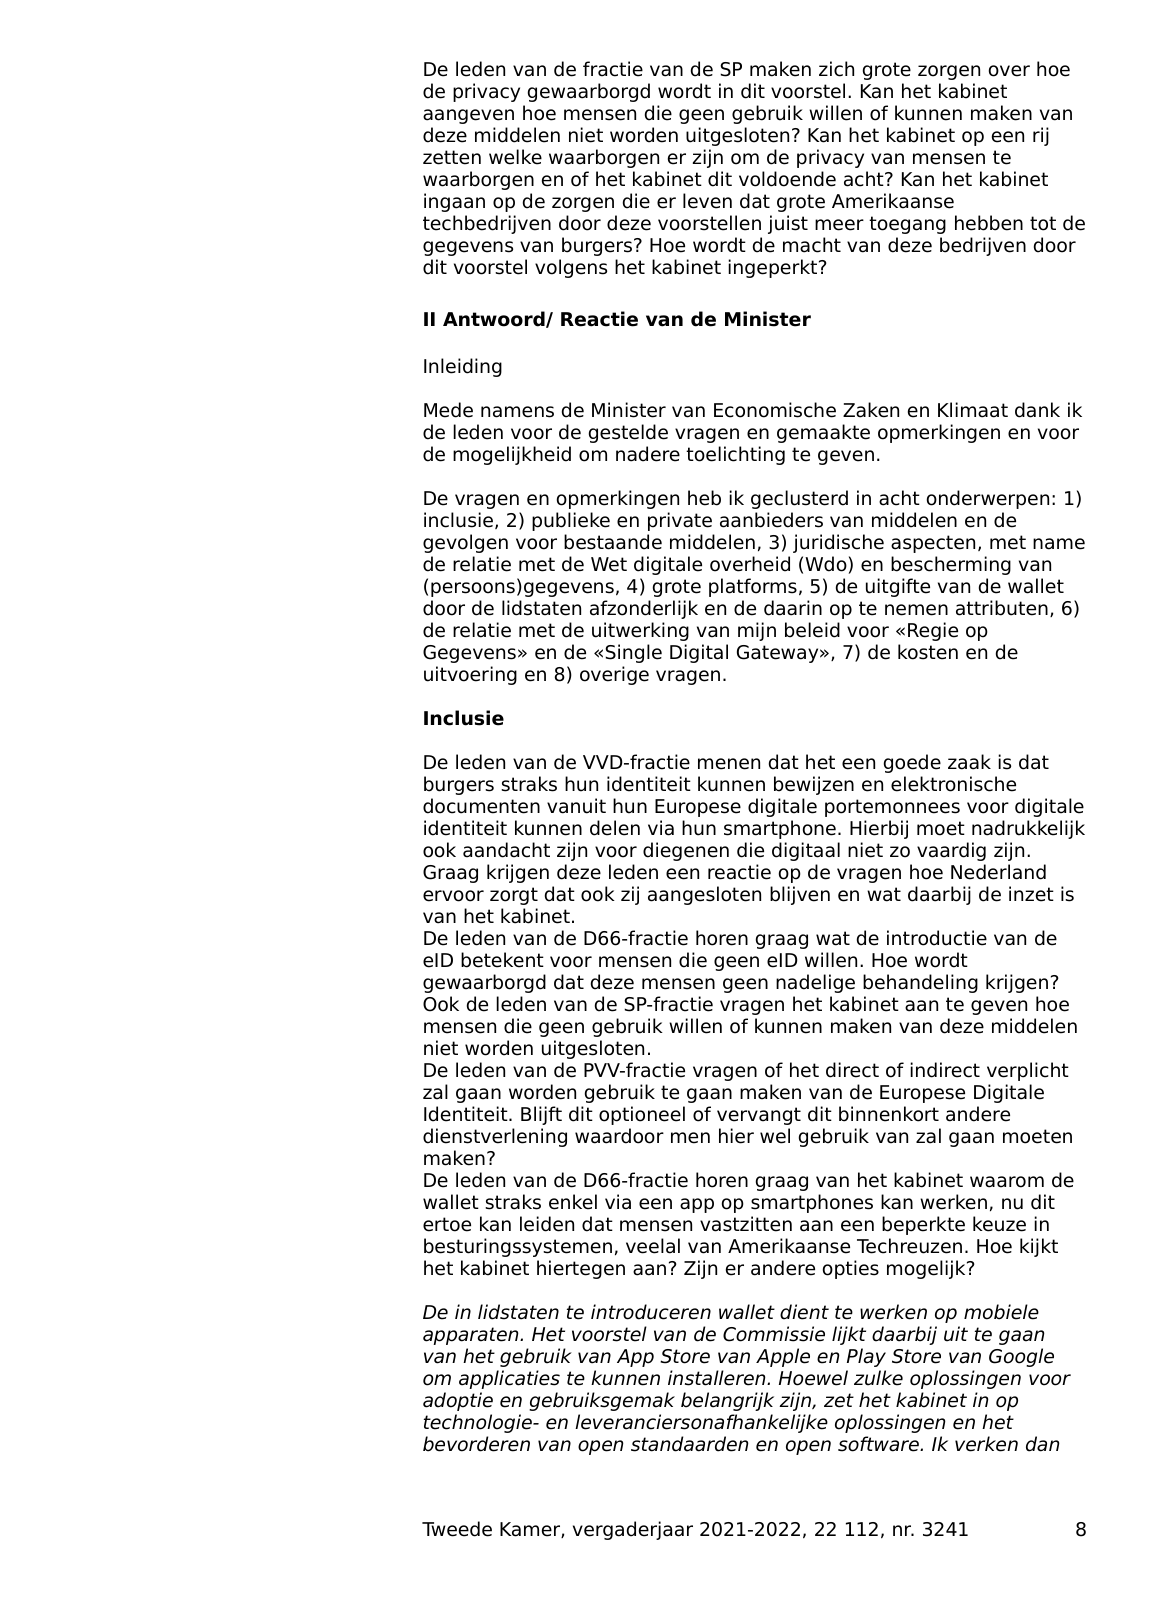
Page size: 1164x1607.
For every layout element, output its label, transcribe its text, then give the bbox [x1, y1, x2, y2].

text De leden van de D66-fractie horen graag van het kabinet waarom de wallet straks enkel via een app op smartphones kan werken, nu dit ertoe kan leiden dat mensen vastzitten aan een beperkte keuze in besturingssystemen, veelal van Amerikaanse Techreuzen. Hoe kijkt het kabinet hiertegen aan? Zijn er andere opties mogelijk? [422, 1170, 1087, 1280]
text Ook de leden van de SP-fractie vragen het kabinet aan te geven hoe mensen die geen gebruik willen of kunnen maken van deze middelen niet worden uitgesloten. [422, 994, 1087, 1060]
text De leden van de PVV-fractie vragen of het direct of indirect verplicht zal gaan worden gebruik te gaan maken van de Europese Digitale Identiteit. Blijft dit optioneel of vervangt dit binnenkort andere dienstverlening waardoor men hier wel gebruik van zal gaan moeten maken? [422, 1060, 1087, 1170]
text De leden van de fractie van de SP maken zich grote zorgen over hoe de privacy gewaarborgd wordt in dit voorstel. Kan het kabinet aangeven hoe mensen die geen gebruik willen of kunnen maken van deze middelen niet worden uitgesloten? Kan het kabinet op een rij zetten welke waarborgen er zijn om de privacy van mensen te waarborgen en of het kabinet dit voldoende acht? Kan het kabinet ingaan op de zorgen die er leven dat grote Amerikaanse techbedrijven door deze voorstellen juist meer toegang hebben tot de gegevens van burgers? Hoe wordt de macht van deze bedrijven door dit voorstel volgens het kabinet ingeperkt? [422, 59, 1087, 279]
text De leden van de VVD-fractie menen dat het een goede zaak is dat burgers straks hun identiteit kunnen bewijzen en elektronische documenten vanuit hun Europese digitale portemonnees voor digitale identiteit kunnen delen via hun smartphone. Hierbij moet nadrukkelijk ook aandacht zijn voor diegenen die digitaal niet zo vaardig zijn. Graag krijgen deze leden een reactie op de vragen hoe Nederland ervoor zorgt dat ook zij aangesloten blijven en wat daarbij de inzet is van het kabinet. [422, 752, 1087, 928]
text De leden van de D66-fractie horen graag wat de introductie van de eID betekent voor mensen die geen eID willen. Hoe wordt gewaarborgd dat deze mensen geen nadelige behandeling krijgen? [422, 928, 1087, 994]
subtitle Inclusie [422, 708, 1087, 730]
subtitle II Antwoord/ Reactie van de Minister [422, 309, 1087, 331]
text Inleiding [422, 356, 1087, 378]
text Mede namens de Minister van Economische Zaken en Klimaat dank ik de leden voor de gestelde vragen en gemaakte opmerkingen en voor de mogelijkheid om nadere toelichting te geven. [422, 400, 1087, 466]
text De in lidstaten te introduceren wallet dient te werken op mobiele apparaten. Het voorstel van de Commissie lijkt daarbij uit te gaan van het gebruik van App Store van Apple en Play Store van Google om applicaties te kunnen installeren. Hoewel zulke oplossingen voor adoptie en gebruiksgemak belangrijk zijn, zet het kabinet in op technologie- en leveranciersonafhankelijke oplossingen en het bevorderen van open standaarden en open software. Ik verken dan [422, 1302, 1087, 1456]
text De vragen en opmerkingen heb ik geclusterd in acht onderwerpen: 1) inclusie, 2) publieke en private aanbieders van middelen en de gevolgen voor bestaande middelen, 3) juridische aspecten, met name de relatie met de Wet digitale overheid (Wdo) en bescherming van (persoons)gegevens, 4) grote platforms, 5) de uitgifte van de wallet door de lidstaten afzonderlijk en de daarin op te nemen attributen, 6) de relatie met de uitwerking van mijn beleid voor «Regie op Gegevens» en de «Single Digital Gateway», 7) de kosten en de uitvoering en 8) overige vragen. [422, 488, 1087, 686]
